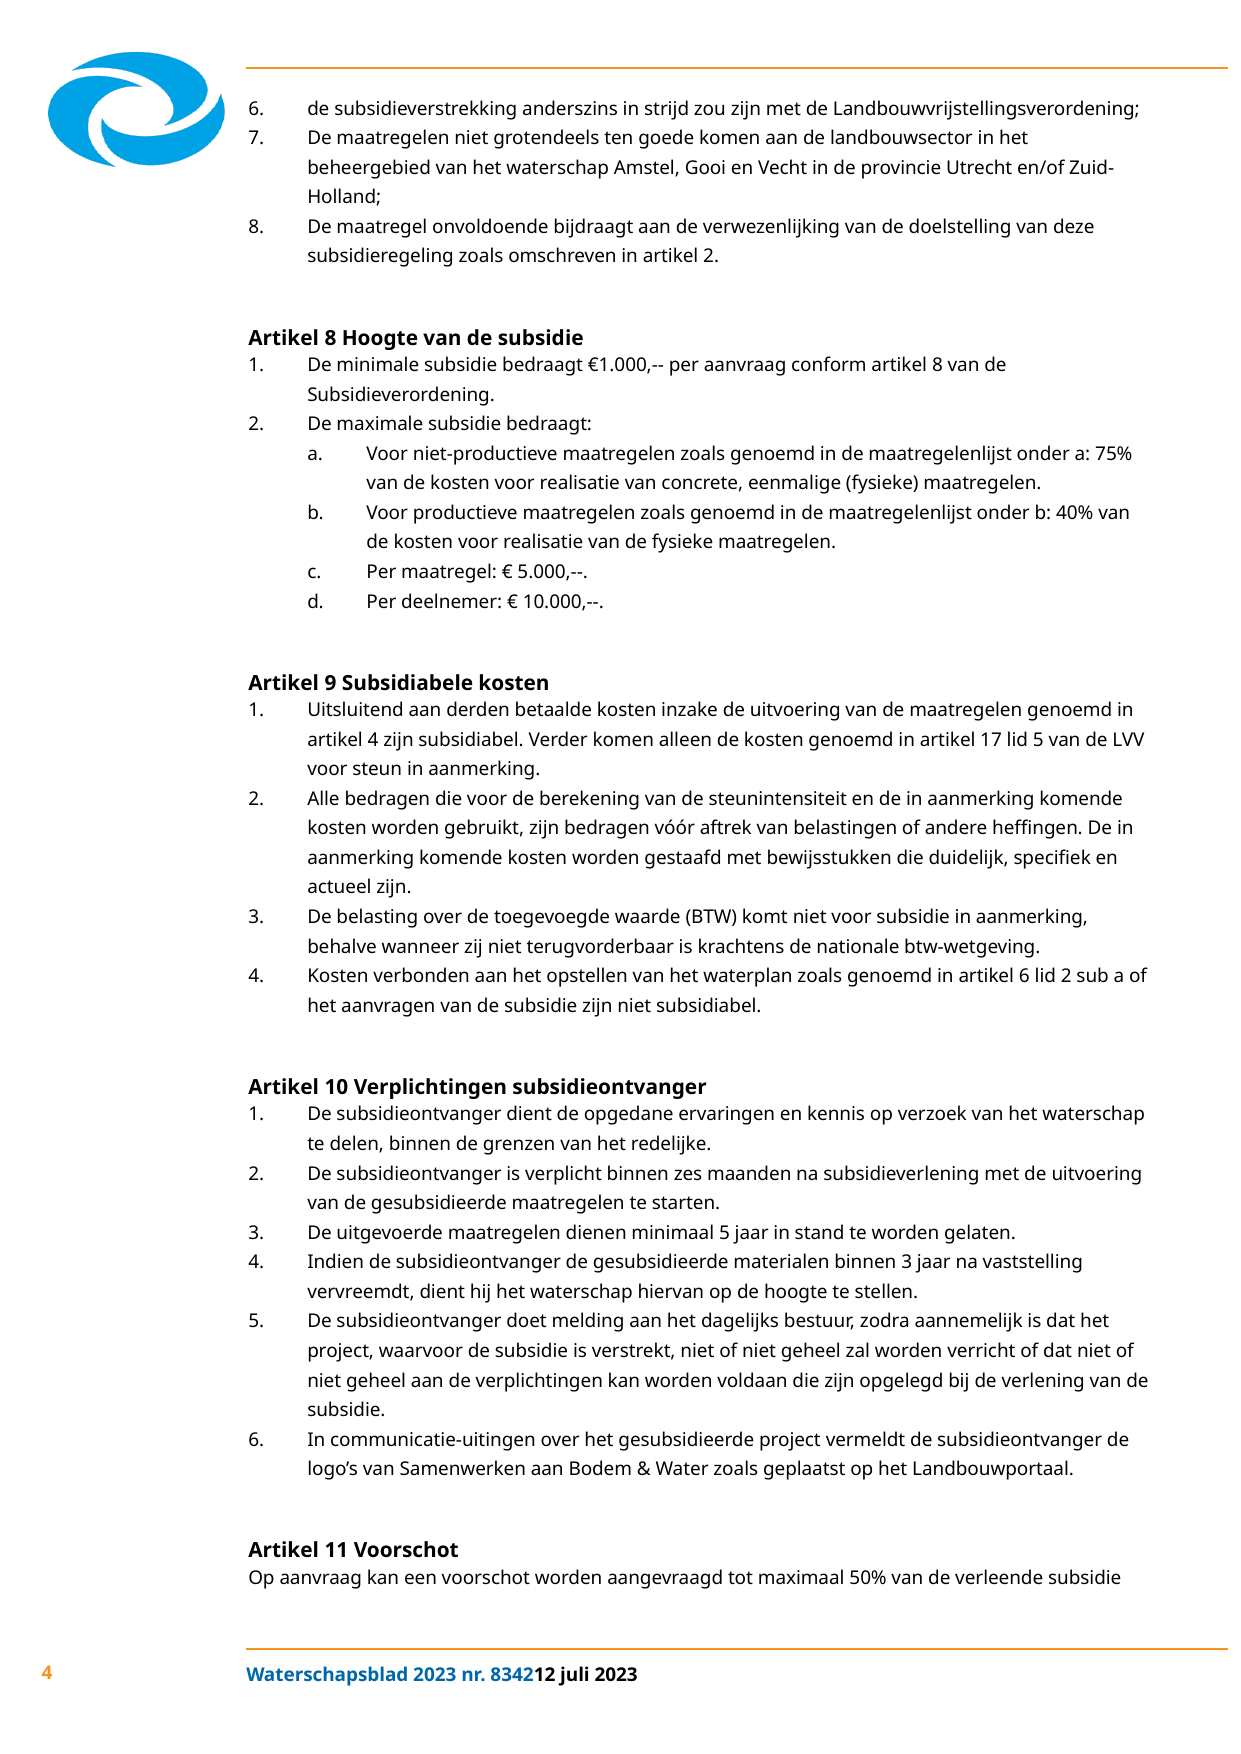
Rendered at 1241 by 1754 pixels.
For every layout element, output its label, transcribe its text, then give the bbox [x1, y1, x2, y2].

list In communicatie-uitingen over het gesubsidieerde project vermeldt de subsidieontvanger de logo’s van Samenwerken aan Bodem & Water zoals geplaatst op het Landbouwportaal. [248, 1426, 1152, 1481]
text Artikel 9 Subsidiabele kosten [248, 668, 1152, 696]
list De maatregelen niet grotendeels ten goede komen aan de landbouwsector in het beheergebied van het waterschap Amstel, Gooi en Vecht in de provincie Utrecht en/of Zuid-Holland; [248, 124, 1152, 209]
list Voor niet-productieve maatregelen zoals genoemd in de maatregelenlijst onder a: 75% van de kosten voor realisatie van concrete, eenmalige (fysieke) maatregelen. [307, 440, 1152, 495]
list Per maatregel: € 5.000,--. [307, 558, 1152, 584]
list De minimale subsidie bedraagt €1.000,-- per aanvraag conform artikel 8 van de Subsidieverordening. [248, 351, 1152, 406]
list De belasting over de toegevoegde waarde (BTW) komt niet voor subsidie in aanmerking, behalve wanneer zij niet terugvorderbaar is krachtens de nationale btw-wetgeving. [248, 903, 1152, 959]
list de subsidieverstrekking anderszins in strijd zou zijn met de Landbouwvrijstellingsverordening; [248, 95, 1152, 121]
text Op aanvraag kan een voorschot worden aangevraagd tot maximaal 50% van de verleende subsidie [248, 1564, 1152, 1590]
list De subsidieontvanger is verplicht binnen zes maanden na subsidieverlening met de uitvoering van de gesubsidieerde maatregelen te starten. [248, 1160, 1152, 1215]
list Per deelnemer: € 10.000,--. [307, 588, 1152, 613]
text Artikel 11 Voorschot [248, 1536, 1152, 1564]
list De subsidieontvanger dient de opgedane ervaringen en kennis op verzoek van het waterschap te delen, binnen de grenzen van het redelijke. [248, 1101, 1152, 1156]
list De uitgevoerde maatregelen dienen minimaal 5 jaar in stand te worden gelaten. [248, 1219, 1152, 1244]
list Uitsluitend aan derden betaalde kosten inzake de uitvoering van de maatregelen genoemd in artikel 4 zijn subsidiabel. Verder komen alleen de kosten genoemd in artikel 17 lid 5 van de LVV voor steun in aanmerking. [248, 696, 1152, 781]
text Artikel 8 Hoogte van de subsidie [248, 323, 1152, 351]
list Voor productieve maatregelen zoals genoemd in de maatregelenlijst onder b: 40% van de kosten voor realisatie van de fysieke maatregelen. [307, 499, 1152, 554]
list De maximale subsidie bedraagt: [248, 410, 1152, 436]
list De subsidieontvanger doet melding aan het dagelijks bestuur, zodra aannemelijk is dat het project, waarvoor de subsidie is verstrekt, niet of niet geheel zal worden verricht of dat niet of niet geheel aan de verplichtingen kan worden voldaan die zijn opgelegd bij de verlening van de subsidie. [248, 1308, 1152, 1422]
list Indien de subsidieontvanger de gesubsidieerde materialen binnen 3 jaar na vaststelling vervreemdt, dient hij het waterschap hiervan op de hoogte te stellen. [248, 1248, 1152, 1304]
list Kosten verbonden aan het opstellen van het waterplan zoals genoemd in artikel 6 lid 2 sub a of het aanvragen van de subsidie zijn niet subsidiabel. [248, 962, 1152, 1018]
text Artikel 10 Verplichtingen subsidieontvanger [248, 1072, 1152, 1101]
picture [41, 47, 231, 172]
list Alle bedragen die voor de berekening van de steunintensiteit en de in aanmerking komende kosten worden gebruikt, zijn bedragen vóór aftrek van belastingen of andere heffingen. De in aanmerking komende kosten worden gestaafd met bewijsstukken die duidelijk, specifiek en actueel zijn. [248, 785, 1152, 899]
list De maatregel onvoldoende bijdraagt aan de verwezenlijking van de doelstelling van deze subsidieregeling zoals omschreven in artikel 2. [248, 213, 1152, 268]
